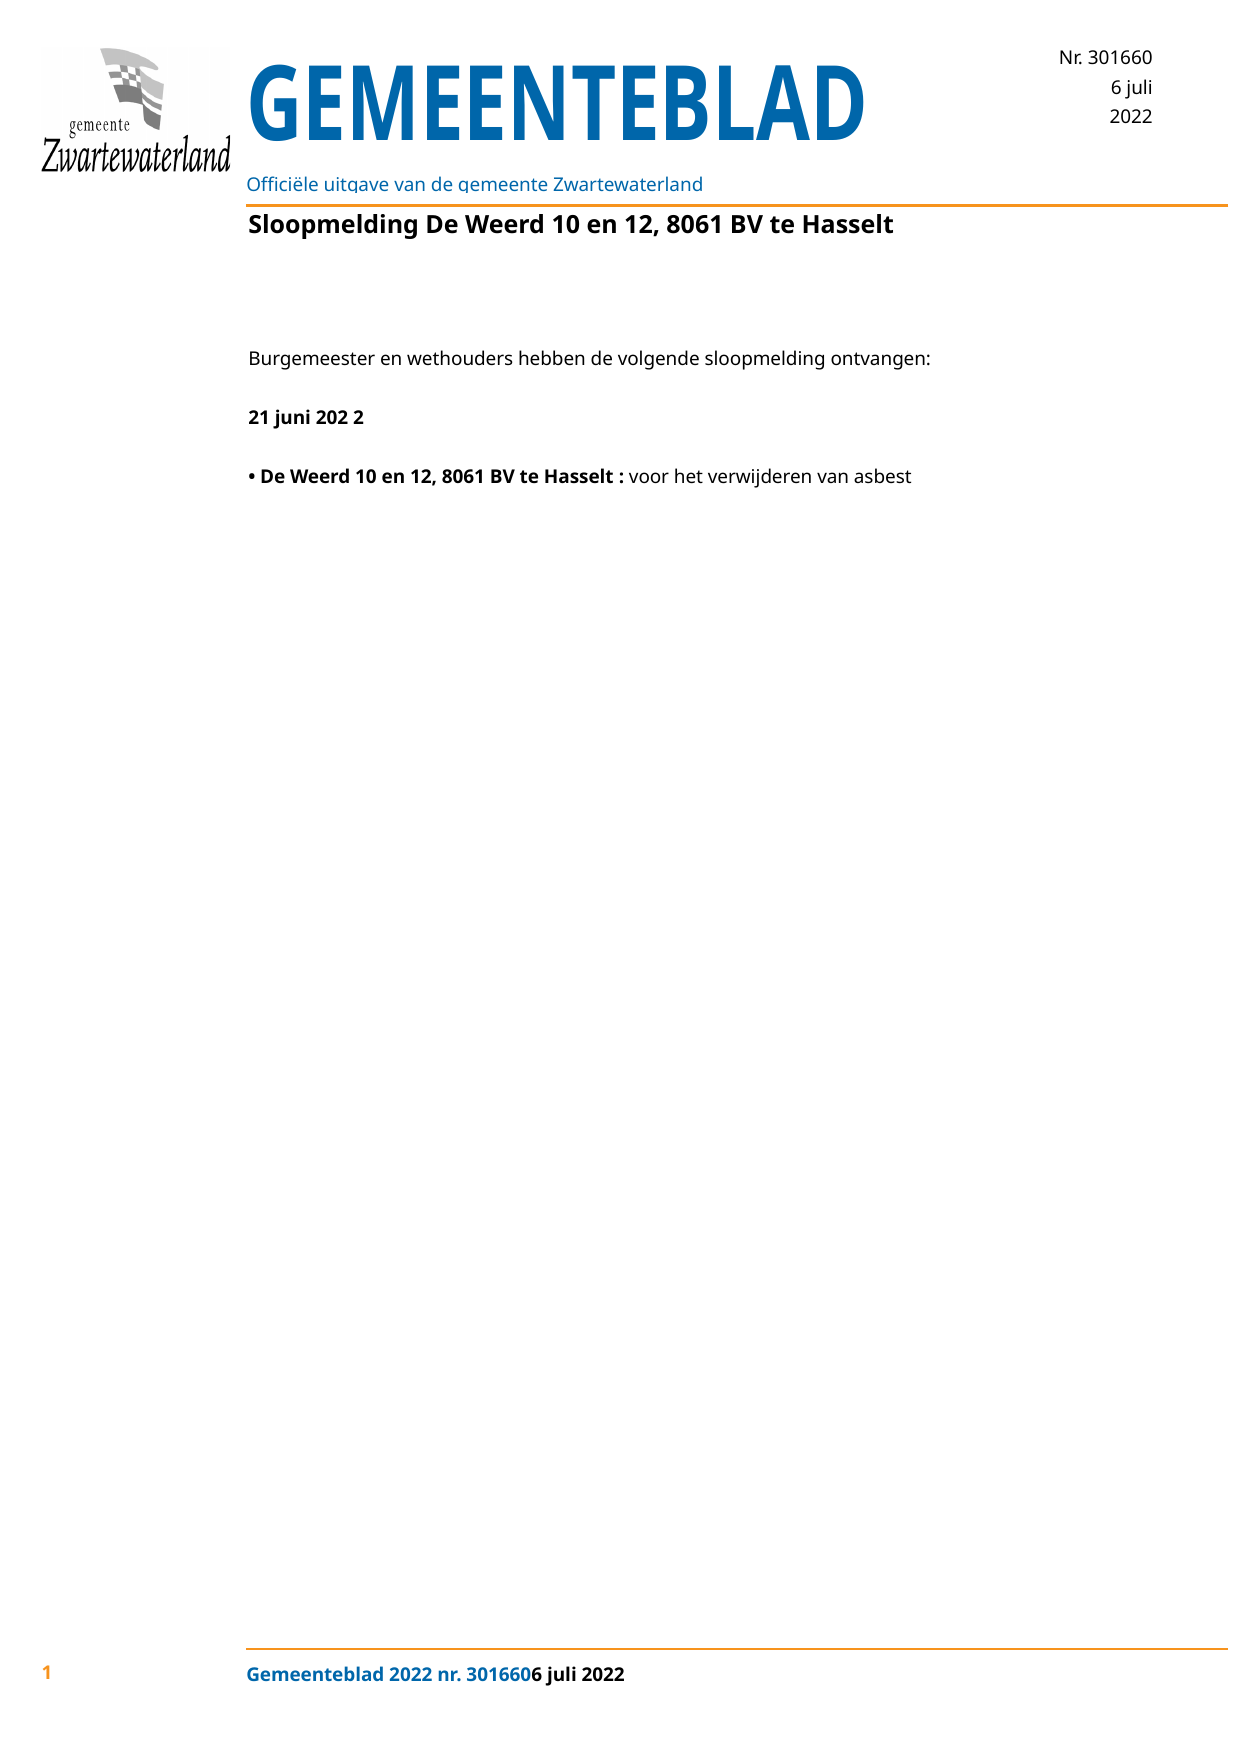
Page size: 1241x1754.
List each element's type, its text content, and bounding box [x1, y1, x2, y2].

picture [41, 47, 231, 172]
text 21 juni 202 2 [248, 404, 1152, 430]
text Burgemeester en wethouders hebben de volgende sloopmelding ontvangen: [248, 345, 1152, 371]
text • De Weerd 10 en 12, 8061 BV te Hasselt : voor het verwijderen van asbest [248, 464, 1152, 489]
text Sloopmelding De Weerd 10 en 12, 8061 BV te Hasselt [248, 207, 1152, 241]
